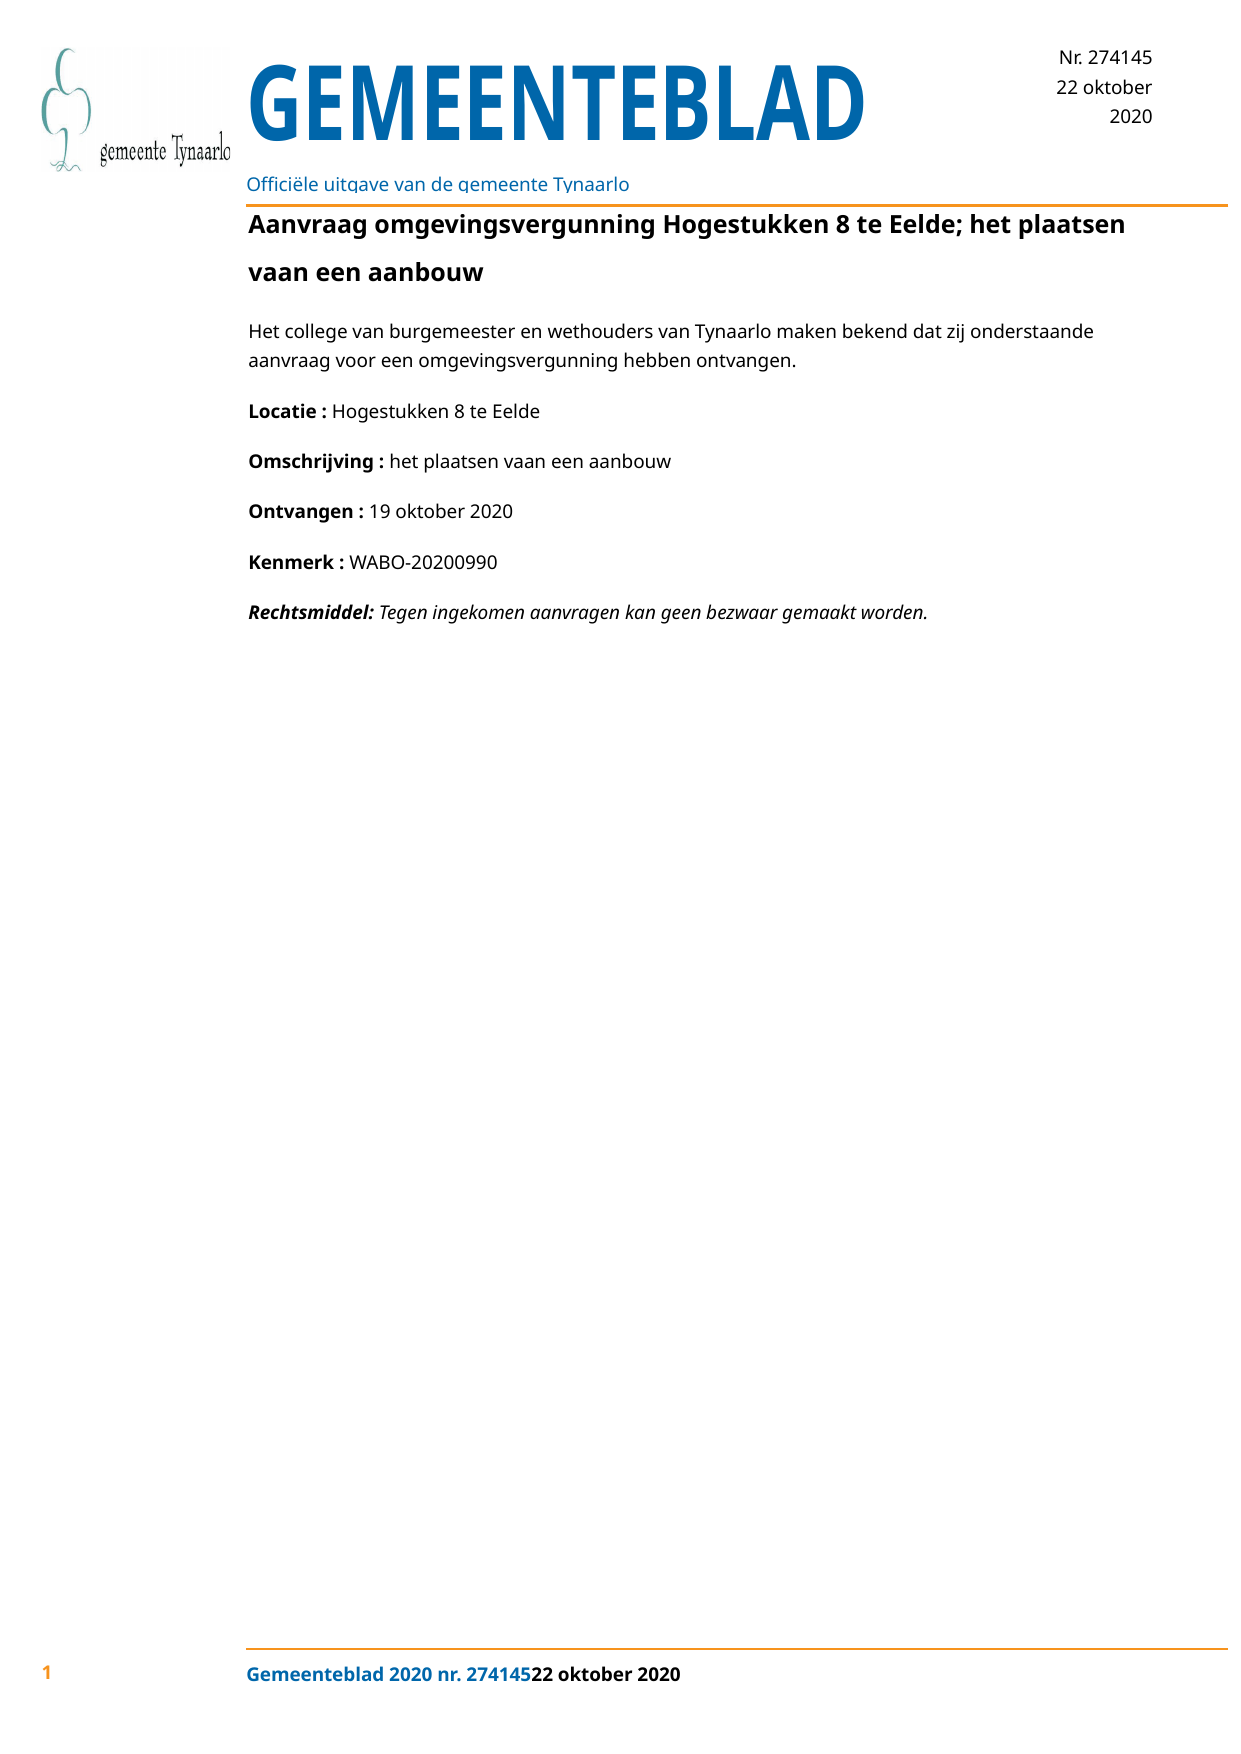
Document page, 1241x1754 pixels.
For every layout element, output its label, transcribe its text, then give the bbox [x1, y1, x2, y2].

picture [41, 47, 231, 172]
text Omschrijving : het plaatsen vaan een aanbouw [248, 448, 1152, 474]
text Kenmerk : WABO-20200990 [248, 549, 1152, 575]
text Aanvraag omgevingsvergunning Hogestukken 8 te Eelde; het plaatsen vaan een aanbouw [248, 207, 1152, 288]
text Het college van burgemeester en wethouders van Tynaarlo maken bekend dat zij onderstaande aanvraag voor een omgevingsvergunning hebben ontvangen. [248, 318, 1152, 373]
text Locatie : Hogestukken 8 te Eelde [248, 398, 1152, 424]
text Rechtsmiddel: Tegen ingekomen aanvragen kan geen bezwaar gemaakt worden. [248, 599, 1152, 625]
text Ontvangen : 19 oktober 2020 [248, 499, 1152, 524]
